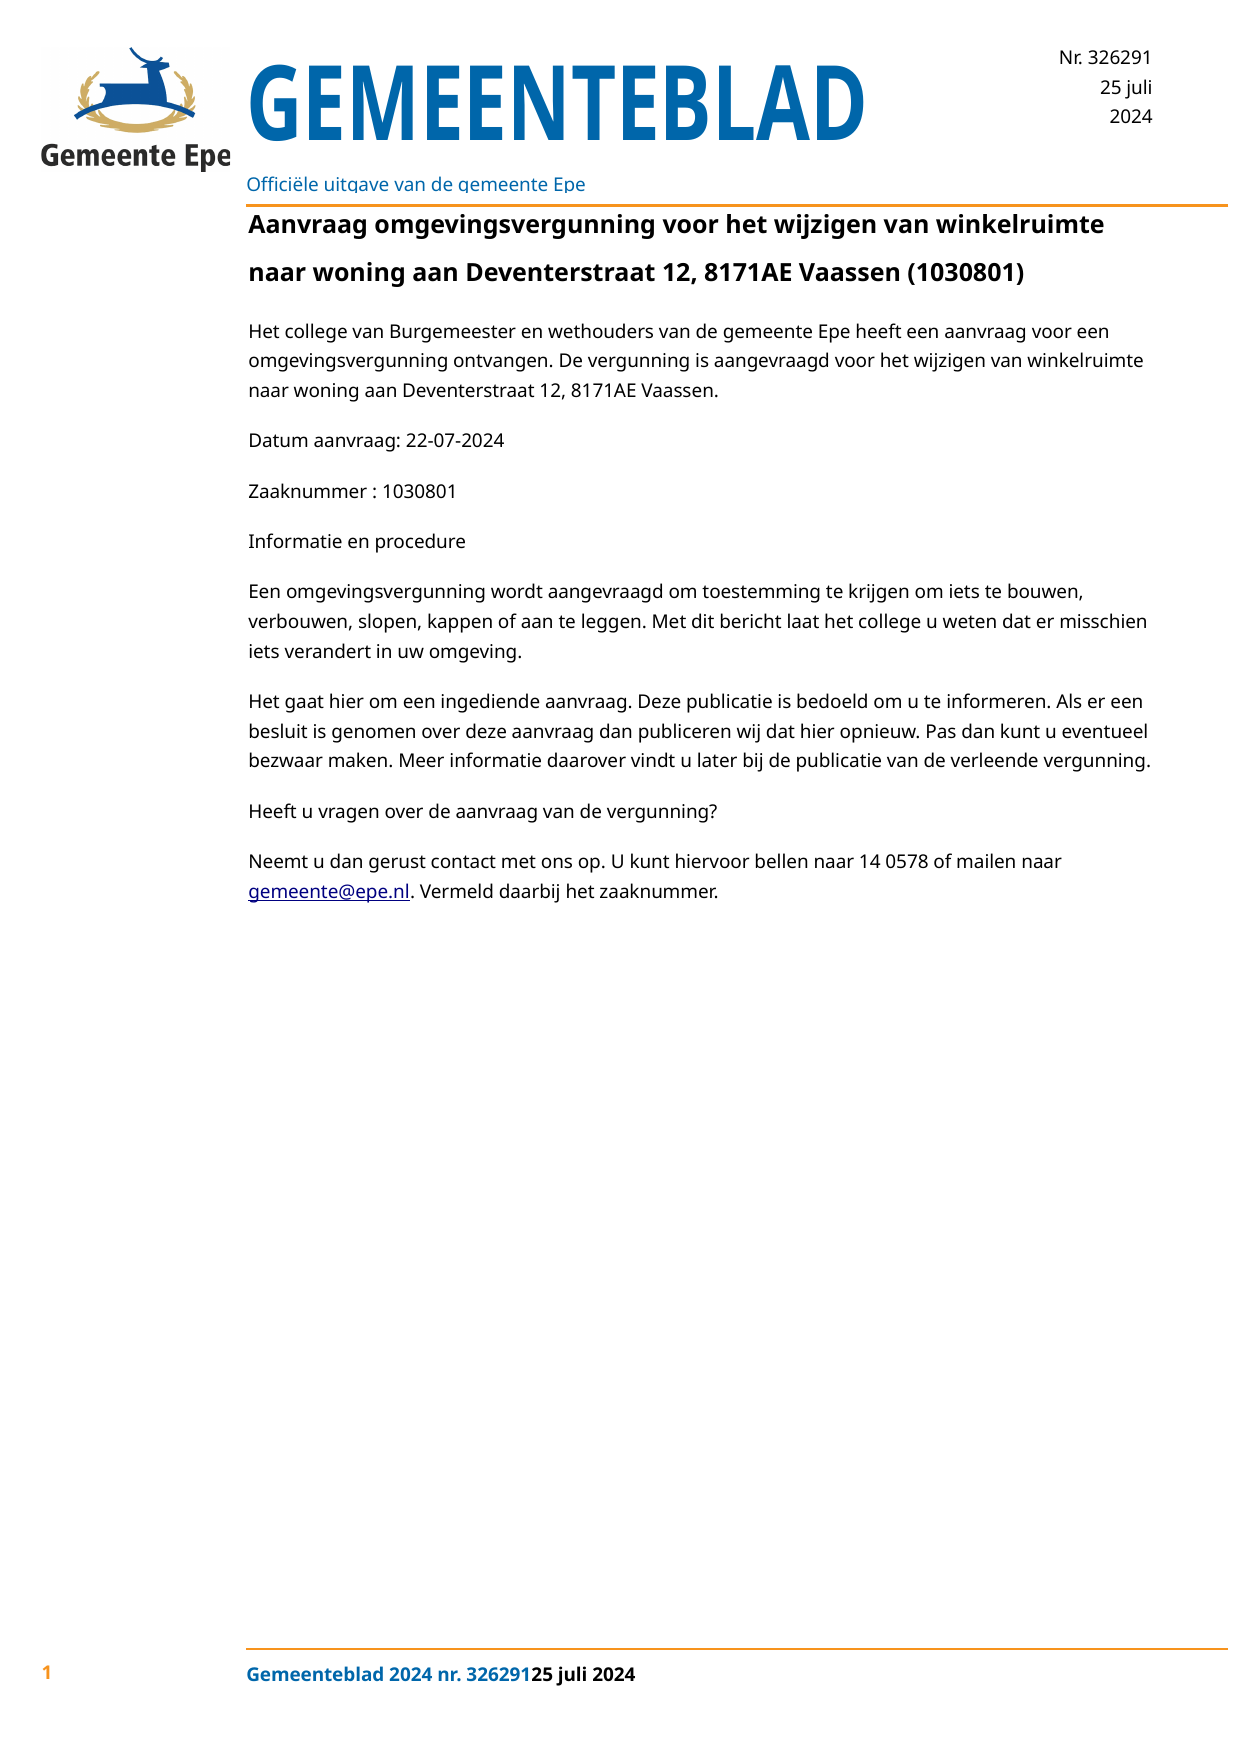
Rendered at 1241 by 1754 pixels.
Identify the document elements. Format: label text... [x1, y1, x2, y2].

text Informatie en procedure [248, 528, 1152, 554]
text Zaaknummer : 1030801 [248, 478, 1152, 504]
text Het gaat hier om een ingediende aanvraag. Deze publicatie is bedoeld om u te informeren. Als er een besluit is genomen over deze aanvraag dan publiceren wij dat hier opnieuw. Pas dan kunt u eventueel bezwaar maken. Meer informatie daarover vindt u later bij de publicatie van de verleende vergunning. [248, 688, 1152, 773]
text Heeft u vragen over de aanvraag van de vergunning? [248, 798, 1152, 824]
text Het college van Burgemeester en wethouders van de gemeente Epe heeft een aanvraag voor een omgevingsvergunning ontvangen. De vergunning is aangevraagd voor het wijzigen van winkelruimte naar woning aan Deventerstraat 12, 8171AE Vaassen. [248, 318, 1152, 403]
text Neemt u dan gerust contact met ons op. U kunt hiervoor bellen naar 14 0578 of mailen naar gemeente@epe.nl. Vermeld daarbij het zaaknummer. [248, 848, 1152, 904]
picture [41, 47, 231, 172]
text Aanvraag omgevingsvergunning voor het wijzigen van winkelruimte naar woning aan Deventerstraat 12, 8171AE Vaassen (1030801) [248, 207, 1152, 288]
text Datum aanvraag: 22-07-2024 [248, 427, 1152, 453]
text Een omgevingsvergunning wordt aangevraagd om toestemming te krijgen om iets te bouwen, verbouwen, slopen, kappen of aan te leggen. Met dit bericht laat het college u weten dat er misschien iets verandert in uw omgeving. [248, 579, 1152, 664]
